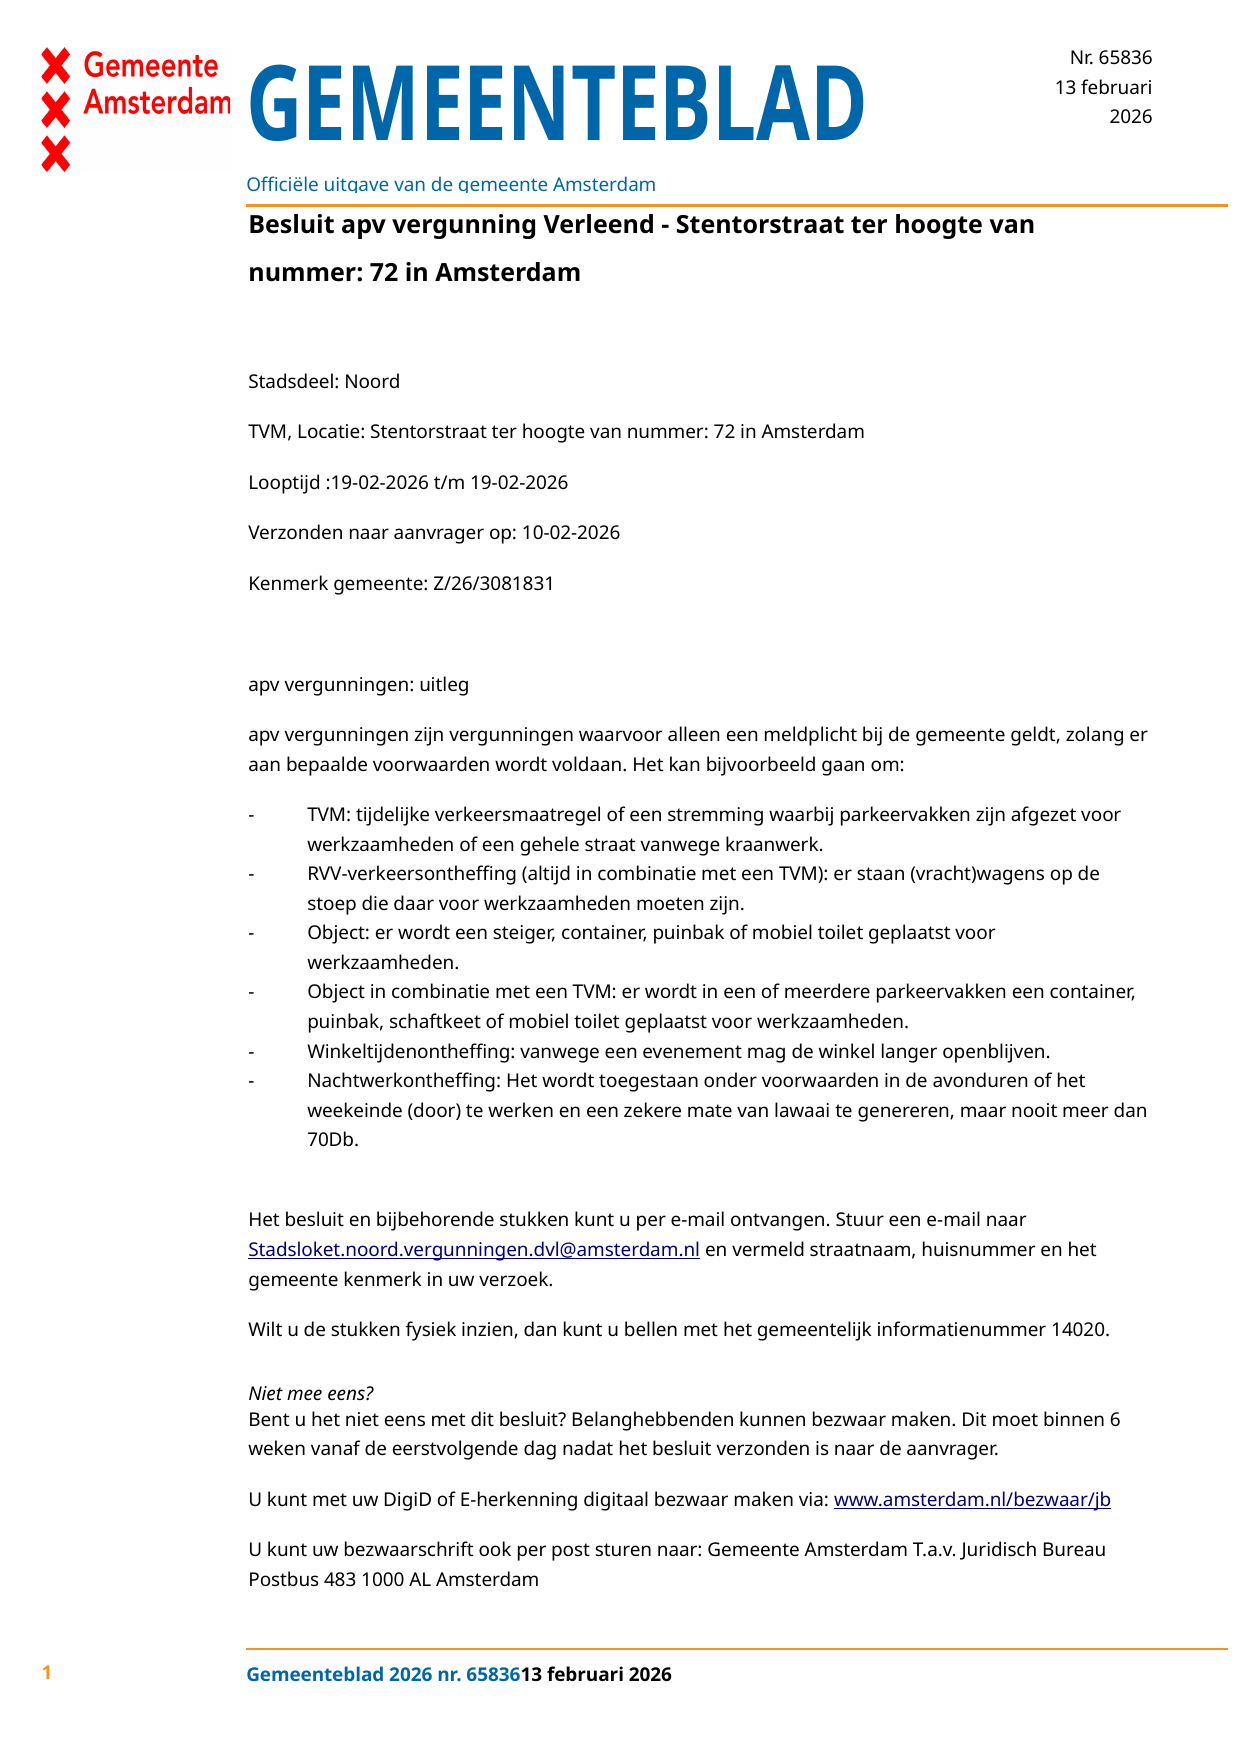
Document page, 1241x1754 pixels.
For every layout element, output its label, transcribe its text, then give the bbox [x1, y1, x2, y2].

text Besluit apv vergunning Verleend - Stentorstraat ter hoogte van nummer: 72 in Amsterdam [248, 207, 1152, 288]
text U kunt met uw DigiD of E-herkenning digitaal bezwaar maken via: www.amsterdam.nl/bezwaar/jb [248, 1486, 1152, 1512]
list TVM: tijdelijke verkeersmaatregel of een stremming waarbij parkeervakken zijn afgezet voor werkzaamheden of een gehele straat vanwege kraanwerk. [248, 801, 1152, 857]
text apv vergunningen: uitleg [248, 671, 1152, 697]
text Bent u het niet eens met dit besluit? Belanghebbenden kunnen bezwaar maken. Dit moet binnen 6 weken vanaf de eerstvolgende dag nadat het besluit verzonden is naar de aanvrager. [248, 1406, 1152, 1461]
text Wilt u de stukken fysiek inzien, dan kunt u bellen met het gemeentelijk informatienummer 14020. [248, 1316, 1152, 1342]
text apv vergunningen zijn vergunningen waarvoor alleen een meldplicht bij de gemeente geldt, zolang er aan bepaalde voorwaarden wordt voldaan. Het kan bijvoorbeeld gaan om: [248, 721, 1152, 777]
list Winkeltijdenontheffing: vanwege een evenement mag de winkel langer openblijven. [248, 1038, 1152, 1064]
picture [41, 47, 231, 172]
text Looptijd :19-02-2026 t/m 19-02-2026 [248, 469, 1152, 495]
text Niet mee eens? [248, 1380, 1152, 1406]
list Object: er wordt een steiger, container, puinbak of mobiel toilet geplaatst voor werkzaamheden. [248, 919, 1152, 975]
text Het besluit en bijbehorende stukken kunt u per e-mail ontvangen. Stuur een e-mail naar Stadsloket.noord.vergunningen.dvl@amsterdam.nl en vermeld straatnaam, huisnummer en het gemeente kenmerk in uw verzoek. [248, 1207, 1152, 1292]
list Nachtwerkontheffing: Het wordt toegestaan onder voorwaarden in de avonduren of het weekeinde (door) te werken en een zekere mate van lawaai te genereren, maar nooit meer dan 70Db. [248, 1067, 1152, 1152]
list Object in combinatie met een TVM: er wordt in een of meerdere parkeervakken een container, puinbak, schaftkeet of mobiel toilet geplaatst voor werkzaamheden. [248, 979, 1152, 1034]
text Stadsdeel: Noord [248, 368, 1152, 394]
text Kenmerk gemeente: Z/26/3081831 [248, 570, 1152, 596]
text Verzonden naar aanvrager op: 10-02-2026 [248, 519, 1152, 545]
text U kunt uw bezwaarschrift ook per post sturen naar: Gemeente Amsterdam T.a.v. Juridisch Bureau Postbus 483 1000 AL Amsterdam [248, 1536, 1152, 1592]
text TVM, Locatie: Stentorstraat ter hoogte van nummer: 72 in Amsterdam [248, 419, 1152, 444]
list RVV-verkeersontheffing (altijd in combinatie met een TVM): er staan (vracht)wagens op de stoep die daar voor werkzaamheden moeten zijn. [248, 860, 1152, 916]
